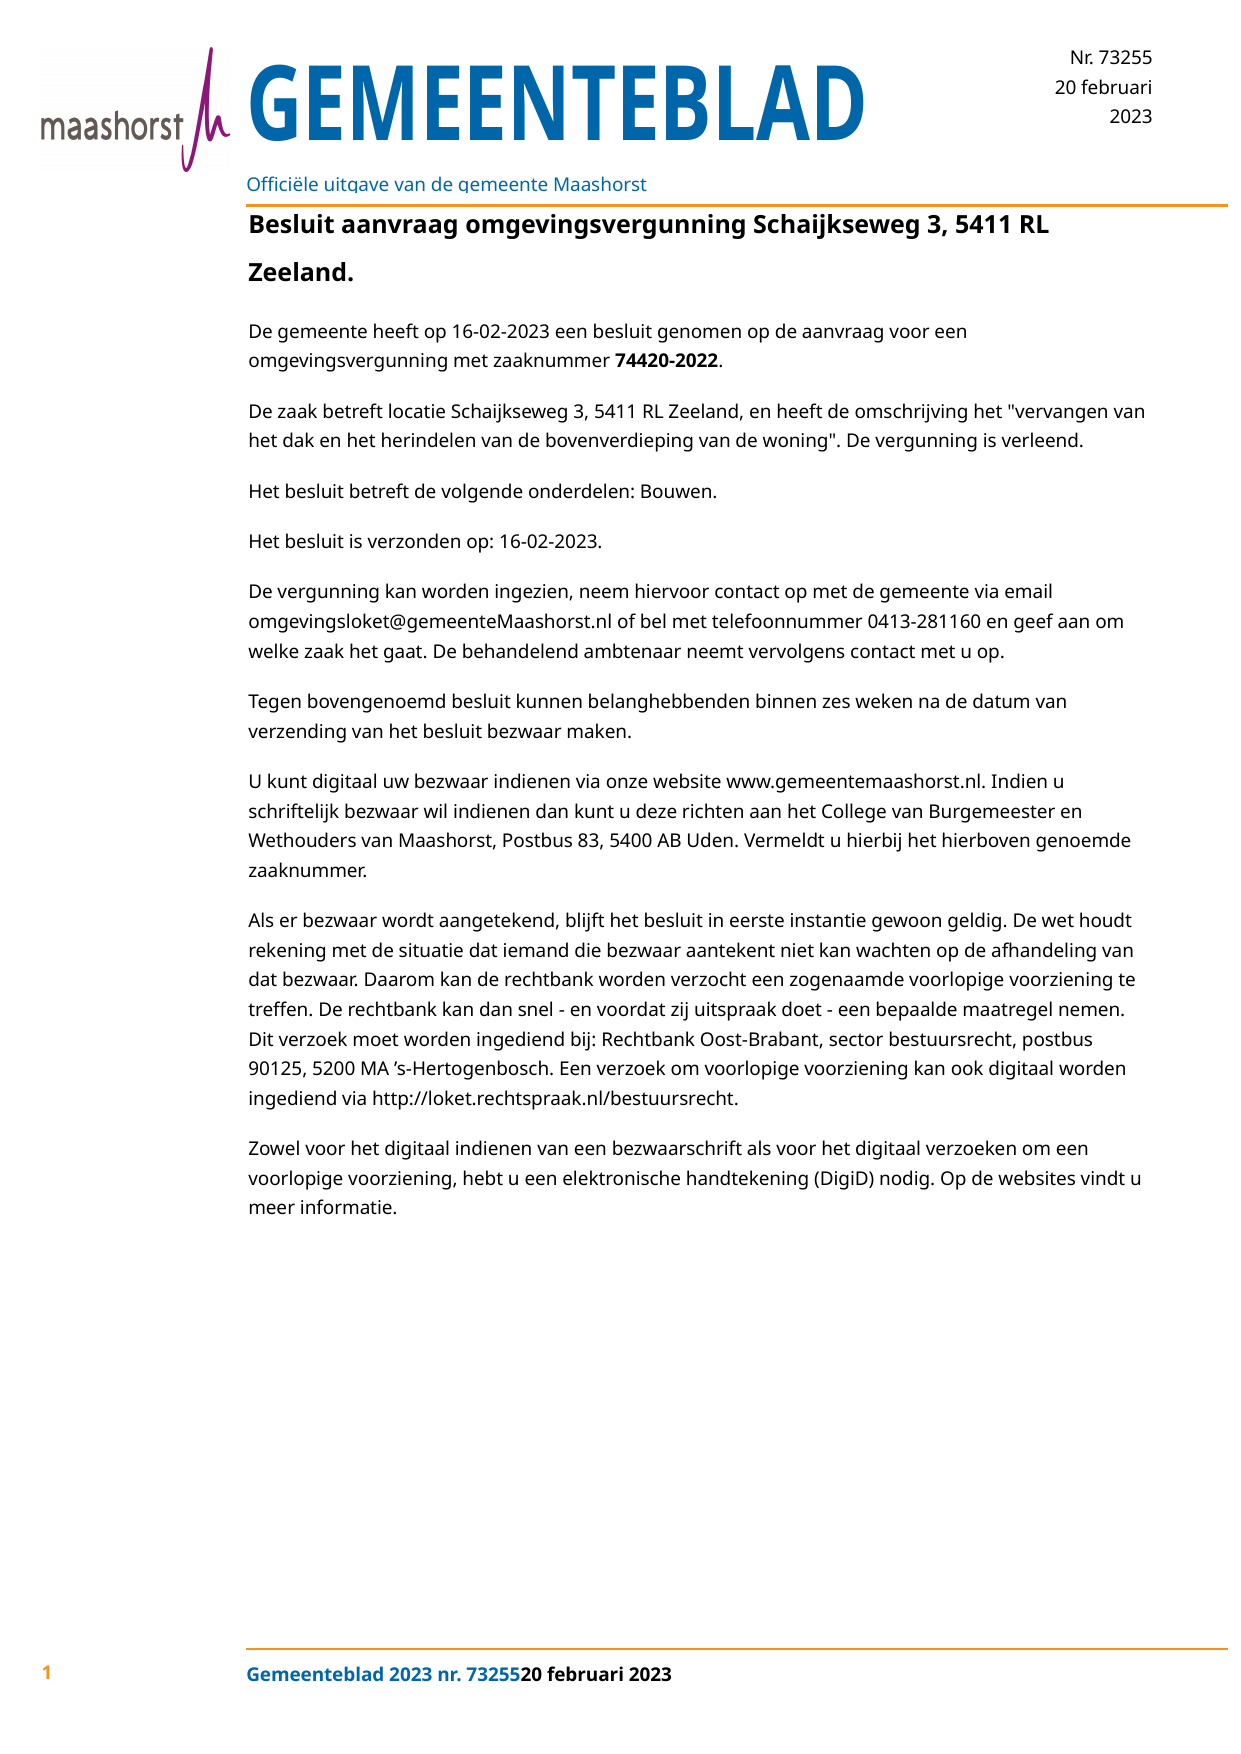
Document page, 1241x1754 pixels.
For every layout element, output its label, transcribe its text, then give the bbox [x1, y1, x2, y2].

text Zowel voor het digitaal indienen van een bezwaarschrift als voor het digitaal verzoeken om een voorlopige voorziening, hebt u een elektronische handtekening (DigiD) nodig. Op de websites vindt u meer informatie. [248, 1135, 1152, 1220]
text Het besluit betreft de volgende onderdelen: Bouwen. [248, 478, 1152, 504]
text Besluit aanvraag omgevingsvergunning Schaijkseweg 3, 5411 RL Zeeland. [248, 207, 1152, 288]
text Het besluit is verzonden op: 16-02-2023. [248, 528, 1152, 554]
text De vergunning kan worden ingezien, neem hiervoor contact op met de gemeente via email omgevingsloket@gemeenteMaashorst.nl of bel met telefoonnummer 0413-281160 en geef aan om welke zaak het gaat. De behandelend ambtenaar neemt vervolgens contact met u op. [248, 579, 1152, 664]
text De gemeente heeft op 16-02-2023 een besluit genomen op de aanvraag voor een omgevingsvergunning met zaaknummer 74420-2022. [248, 318, 1152, 373]
text De zaak betreft locatie Schaijkseweg 3, 5411 RL Zeeland, en heeft de omschrijving het "vervangen van het dak en het herindelen van de bovenverdieping van de woning". De vergunning is verleend. [248, 398, 1152, 453]
text U kunt digitaal uw bezwaar indienen via onze website www.gemeentemaashorst.nl. Indien u schriftelijk bezwaar wil indienen dan kunt u deze richten aan het College van Burgemeester en Wethouders van Maashorst, Postbus 83, 5400 AB Uden. Vermeldt u hierbij het hierboven genoemde zaaknummer. [248, 768, 1152, 883]
text Als er bezwaar wordt aangetekend, blijft het besluit in eerste instantie gewoon geldig. De wet houdt rekening met de situatie dat iemand die bezwaar aantekent niet kan wachten op de afhandeling van dat bezwaar. Daarom kan de rechtbank worden verzocht een zogenaamde voorlopige voorziening te treffen. De rechtbank kan dan snel - en voordat zij uitspraak doet - een bepaalde maatregel nemen. Dit verzoek moet worden ingediend bij: Rechtbank Oost-Brabant, sector bestuursrecht, postbus 90125, 5200 MA ’s-Hertogenbosch. Een verzoek om voorlopige voorziening kan ook digitaal worden ingediend via http://loket.rechtspraak.nl/bestuursrecht. [248, 907, 1152, 1111]
text Tegen bovengenoemd besluit kunnen belanghebbenden binnen zes weken na de datum van verzending van het besluit bezwaar maken. [248, 688, 1152, 744]
picture [41, 47, 231, 172]
